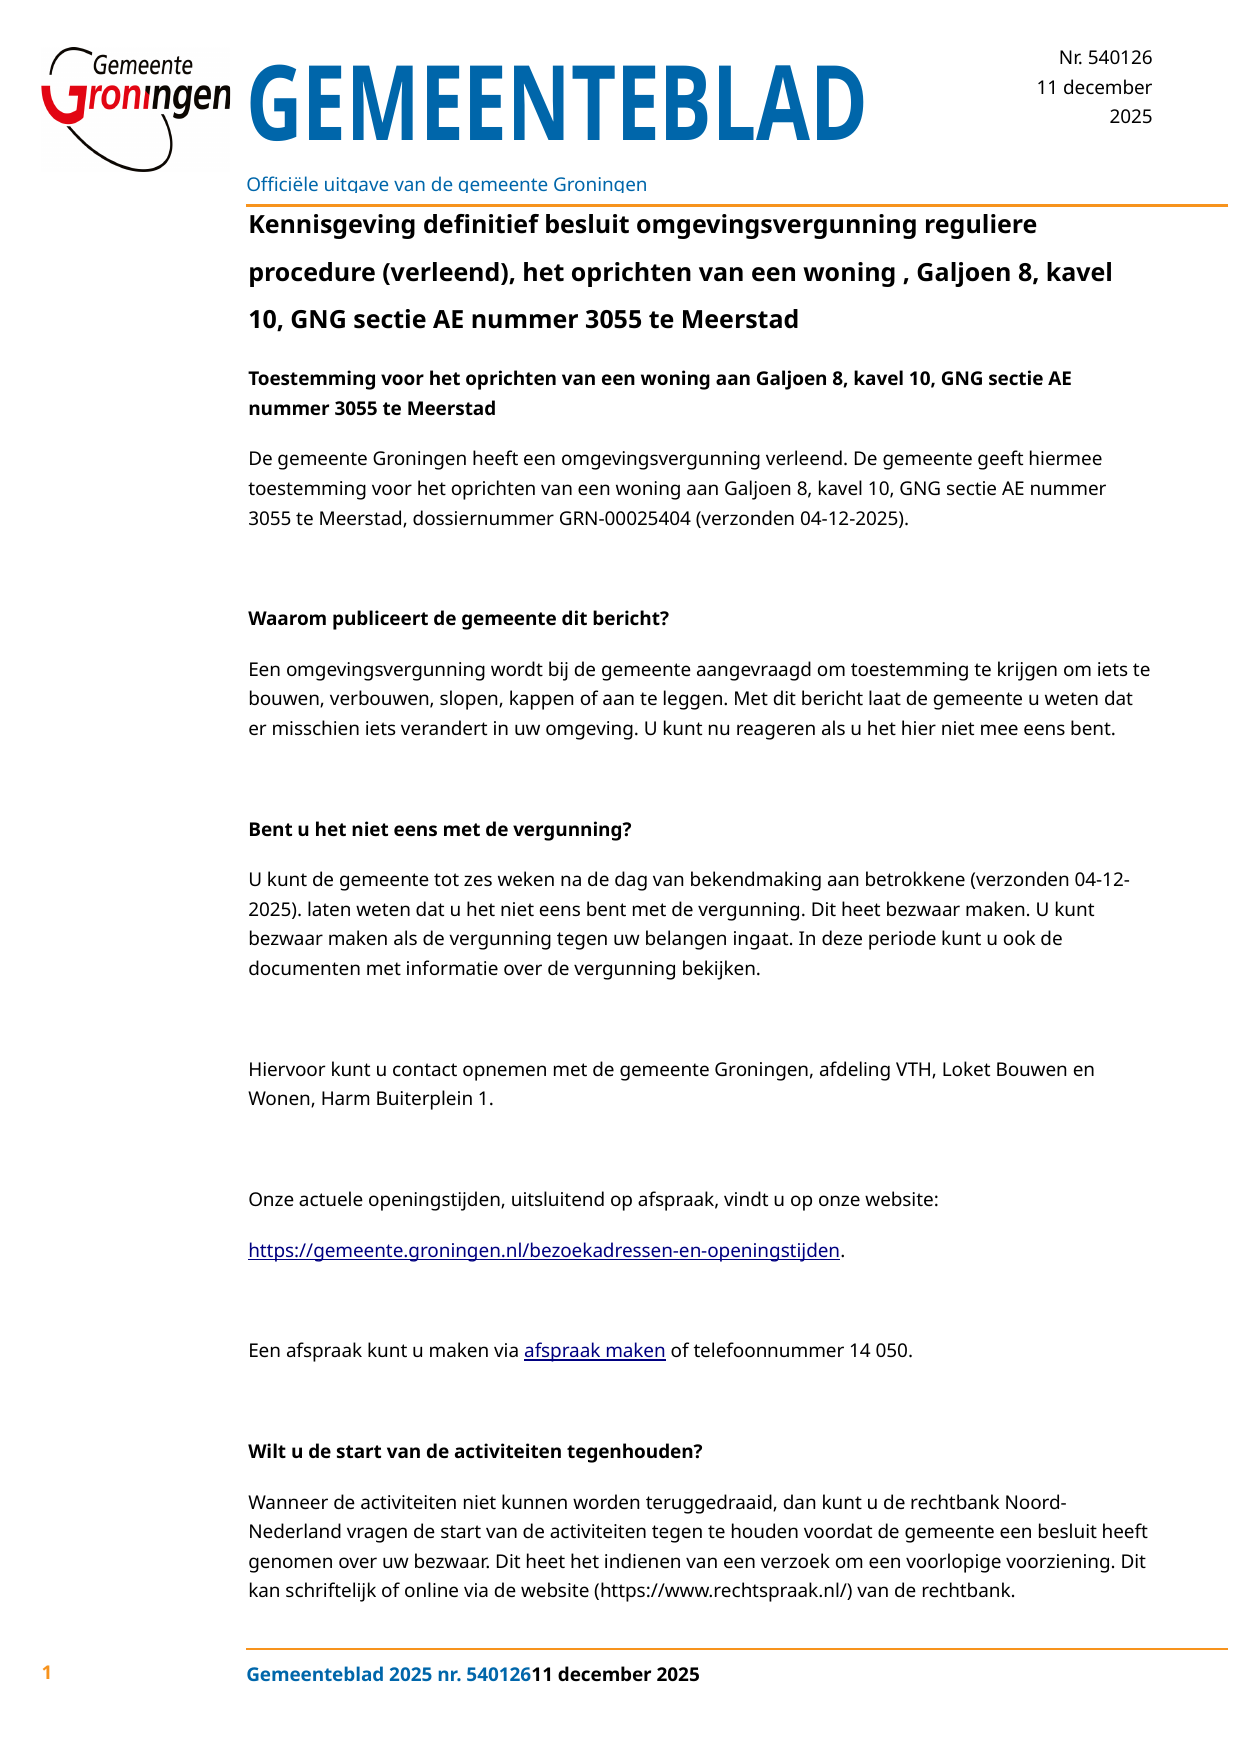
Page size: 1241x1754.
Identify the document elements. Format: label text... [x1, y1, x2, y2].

text Wanneer de activiteiten niet kunnen worden teruggedraaid, dan kunt u de rechtbank Noord-Nederland vragen de start van de activiteiten tegen te houden voordat de gemeente een besluit heeft genomen over uw bezwaar. Dit heet het indienen van een verzoek om een voorlopige voorziening. Dit kan schriftelijk of online via de website (https://www.rechtspraak.nl/) van de rechtbank. [248, 1489, 1152, 1603]
text Toestemming voor het oprichten van een woning aan Galjoen 8, kavel 10, GNG sectie AE nummer 3055 te Meerstad [248, 366, 1152, 421]
text Hiervoor kunt u contact opnemen met de gemeente Groningen, afdeling VTH, Loket Bouwen en Wonen, Harm Buiterplein 1. [248, 1056, 1152, 1111]
text U kunt de gemeente tot zes weken na de dag van bekendmaking aan betrokkene (verzonden 04-12-2025). laten weten dat u het niet eens bent met de vergunning. Dit heet bezwaar maken. U kunt bezwaar maken als de vergunning tegen uw belangen ingaat. In deze periode kunt u ook de documenten met informatie over de vergunning bekijken. [248, 866, 1152, 981]
text Wilt u de start van de activiteiten tegenhouden? [248, 1438, 1152, 1464]
text Een afspraak kunt u maken via afspraak maken of telefoonnummer 14 050. [248, 1338, 1152, 1363]
text Waarom publiceert de gemeente dit bericht? [248, 606, 1152, 631]
text https://gemeente.groningen.nl/bezoekadressen-en-openingstijden. [248, 1237, 1152, 1262]
text Onze actuele openingstijden, uitsluitend op afspraak, vindt u op onze website: [248, 1186, 1152, 1212]
picture [41, 47, 231, 172]
text Kennisgeving definitief besluit omgevingsvergunning reguliere procedure (verleend), het oprichten van een woning , Galjoen 8, kavel 10, GNG sectie AE nummer 3055 te Meerstad [248, 207, 1152, 336]
text Een omgevingsvergunning wordt bij de gemeente aangevraagd om toestemming te krijgen om iets te bouwen, verbouwen, slopen, kappen of aan te leggen. Met dit bericht laat de gemeente u weten dat er misschien iets verandert in uw omgeving. U kunt nu reageren als u het hier niet mee eens bent. [248, 656, 1152, 741]
text De gemeente Groningen heeft een omgevingsvergunning verleend. De gemeente geeft hiermee toestemming voor het oprichten van een woning aan Galjoen 8, kavel 10, GNG sectie AE nummer 3055 te Meerstad, dossiernummer GRN-00025404 (verzonden 04-12-2025). [248, 446, 1152, 530]
text Bent u het niet eens met de vergunning? [248, 816, 1152, 842]
